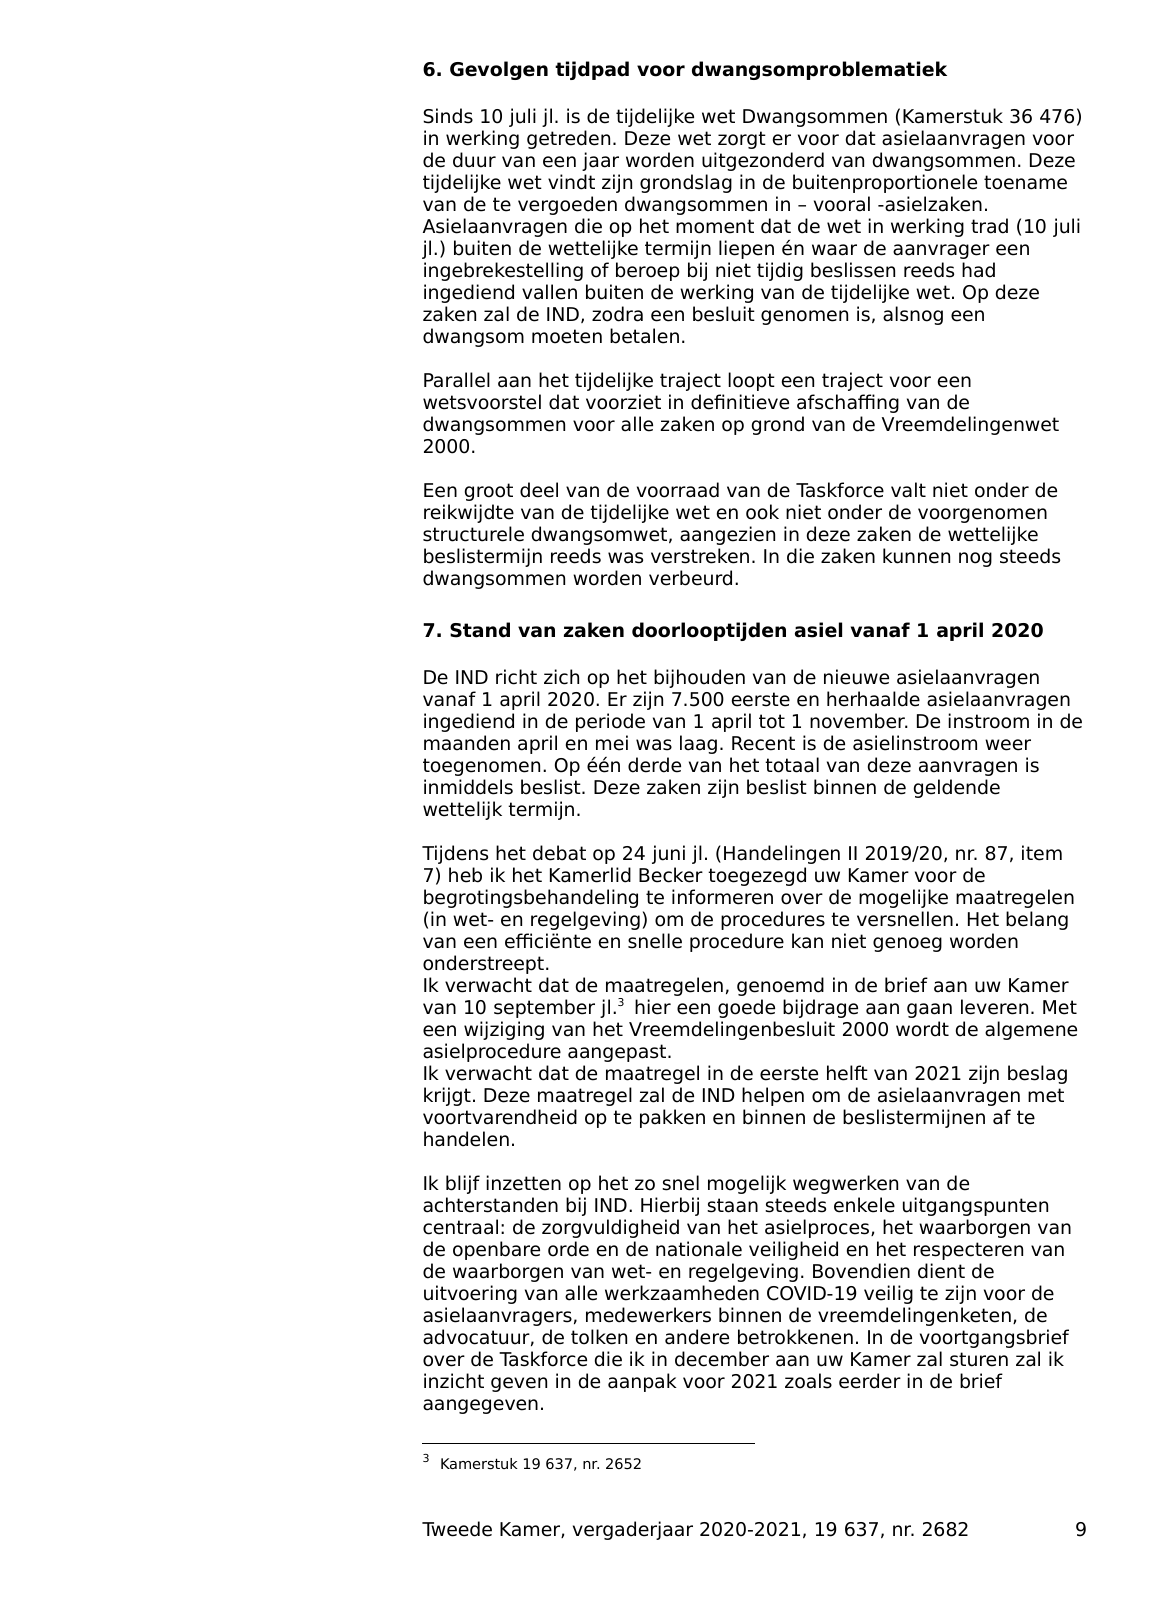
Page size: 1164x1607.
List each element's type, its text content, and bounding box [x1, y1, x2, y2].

subtitle 6. Gevolgen tijdpad voor dwangsomproblematiek [422, 59, 1087, 81]
text Ik verwacht dat de maatregelen, genoemd in de brief aan uw Kamer van 10 september jl. hier een goede bijdrage aan gaan leveren. Met een wijziging van het Vreemdelingenbesluit 2000 wordt de algemene asielprocedure aangepast. [422, 975, 1087, 1063]
text Tijdens het debat op 24 juni jl. (Handelingen II 2019/20, nr. 87, item 7) heb ik het Kamerlid Becker toegezegd uw Kamer voor de begrotingsbehandeling te informeren over de mogelijke maatregelen (in wet- en regelgeving) om de procedures te versnellen. Het belang van een efficiënte en snelle procedure kan niet genoeg worden onderstreept. [422, 843, 1087, 975]
text Een groot deel van de voorraad van de Taskforce valt niet onder de reikwijdte van de tijdelijke wet en ook niet onder de voorgenomen structurele dwangsomwet, aangezien in deze zaken de wettelijke beslistermijn reeds was verstreken. In die zaken kunnen nog steeds dwangsommen worden verbeurd. [422, 480, 1087, 590]
text Ik verwacht dat de maatregel in de eerste helft van 2021 zijn beslag krijgt. Deze maatregel zal de IND helpen om de asielaanvragen met voortvarendheid op te pakken en binnen de beslistermijnen af te handelen. [422, 1063, 1087, 1151]
text Parallel aan het tijdelijke traject loopt een traject voor een wetsvoorstel dat voorziet in definitieve afschaffing van de dwangsommen voor alle zaken op grond van de Vreemdelingenwet 2000. [422, 370, 1087, 458]
text De IND richt zich op het bijhouden van de nieuwe asielaanvragen vanaf 1 april 2020. Er zijn 7.500 eerste en herhaalde asielaanvragen ingediend in de periode van 1 april tot 1 november. De instroom in de maanden april en mei was laag. Recent is de asielinstroom weer toegenomen. Op één derde van het totaal van deze aanvragen is inmiddels beslist. Deze zaken zijn beslist binnen de geldende wettelijk termijn. [422, 667, 1087, 821]
text Kamerstuk 19 637, nr. 2652 [422, 1452, 1087, 1474]
text Sinds 10 juli jl. is de tijdelijke wet Dwangsommen (Kamerstuk 36 476) in werking getreden. Deze wet zorgt er voor dat asielaanvragen voor de duur van een jaar worden uitgezonderd van dwangsommen. Deze tijdelijke wet vindt zijn grondslag in de buitenproportionele toename van de te vergoeden dwangsommen in – vooral -asielzaken. Asielaanvragen die op het moment dat de wet in werking trad (10 juli jl.) buiten de wettelijke termijn liepen én waar de aanvrager een ingebrekestelling of beroep bij niet tijdig beslissen reeds had ingediend vallen buiten de werking van de tijdelijke wet. Op deze zaken zal de IND, zodra een besluit genomen is, alsnog een dwangsom moeten betalen. [422, 106, 1087, 348]
text Ik blijf inzetten op het zo snel mogelijk wegwerken van de achterstanden bij IND. Hierbij staan steeds enkele uitgangspunten centraal: de zorgvuldigheid van het asielproces, het waarborgen van de openbare orde en de nationale veiligheid en het respecteren van de waarborgen van wet- en regelgeving. Bovendien dient de uitvoering van alle werkzaamheden COVID-19 veilig te zijn voor de asielaanvragers, medewerkers binnen de vreemdelingenketen, de advocatuur, de tolken en andere betrokkenen. In de voortgangsbrief over de Taskforce die ik in december aan uw Kamer zal sturen zal ik inzicht geven in de aanpak voor 2021 zoals eerder in de brief aangegeven. [422, 1173, 1087, 1415]
subtitle 7. Stand van zaken doorlooptijden asiel vanaf 1 april 2020 [422, 620, 1087, 642]
